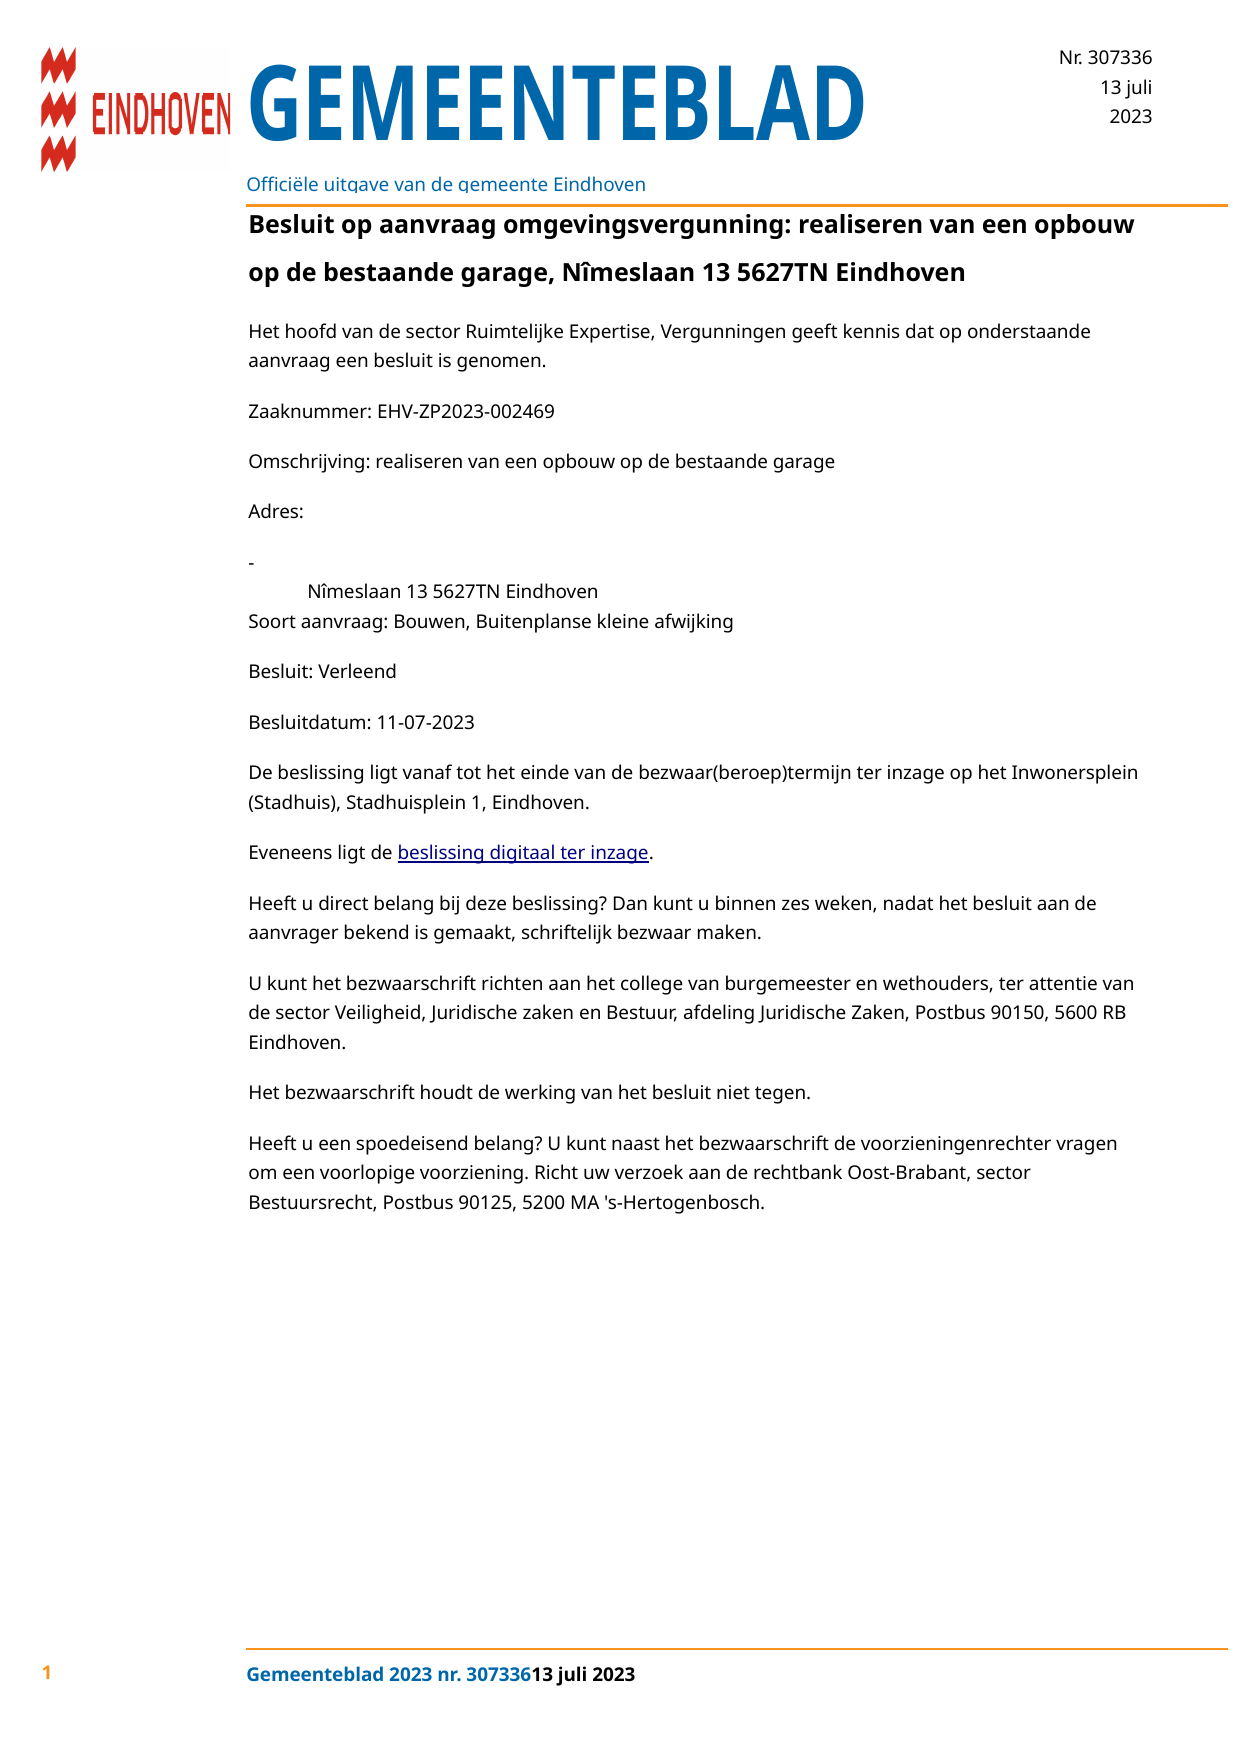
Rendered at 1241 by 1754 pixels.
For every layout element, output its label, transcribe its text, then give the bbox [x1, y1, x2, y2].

list Nîmeslaan 13 5627TN Eindhoven [248, 579, 1152, 604]
text Heeft u direct belang bij deze beslissing? Dan kunt u binnen zes weken, nadat het besluit aan de aanvrager bekend is gemaakt, schriftelijk bezwaar maken. [248, 890, 1152, 945]
text Besluit: Verleend [248, 659, 1152, 684]
text De beslissing ligt vanaf tot het einde van de bezwaar(beroep)termijn ter inzage op het Inwonersplein (Stadhuis), Stadhuisplein 1, Eindhoven. [248, 759, 1152, 815]
text Het hoofd van de sector Ruimtelijke Expertise, Vergunningen geeft kennis dat op onderstaande aanvraag een besluit is genomen. [248, 318, 1152, 373]
text Het bezwaarschrift houdt de werking van het besluit niet tegen. [248, 1079, 1152, 1105]
text Eveneens ligt de beslissing digitaal ter inzage. [248, 839, 1152, 865]
picture [41, 47, 231, 172]
text Zaaknummer: EHV-ZP2023-002469 [248, 398, 1152, 424]
text U kunt het bezwaarschrift richten aan het college van burgemeester en wethouders, ter attentie van de sector Veiligheid, Juridische zaken en Bestuur, afdeling Juridische Zaken, Postbus 90150, 5600 RB Eindhoven. [248, 970, 1152, 1055]
text Besluit op aanvraag omgevingsvergunning: realiseren van een opbouw op de bestaande garage, Nîmeslaan 13 5627TN Eindhoven [248, 207, 1152, 288]
text Adres: [248, 499, 1152, 524]
text Omschrijving: realiseren van een opbouw op de bestaande garage [248, 448, 1152, 474]
text Heeft u een spoedeisend belang? U kunt naast het bezwaarschrift de voorzieningenrechter vragen om een voorlopige voorziening. Richt uw verzoek aan de rechtbank Oost-Brabant, sector Bestuursrecht, Postbus 90125, 5200 MA 's-Hertogenbosch. [248, 1130, 1152, 1215]
text Soort aanvraag: Bouwen, Buitenplanse kleine afwijking [248, 608, 1152, 634]
text Besluitdatum: 11-07-2023 [248, 709, 1152, 735]
